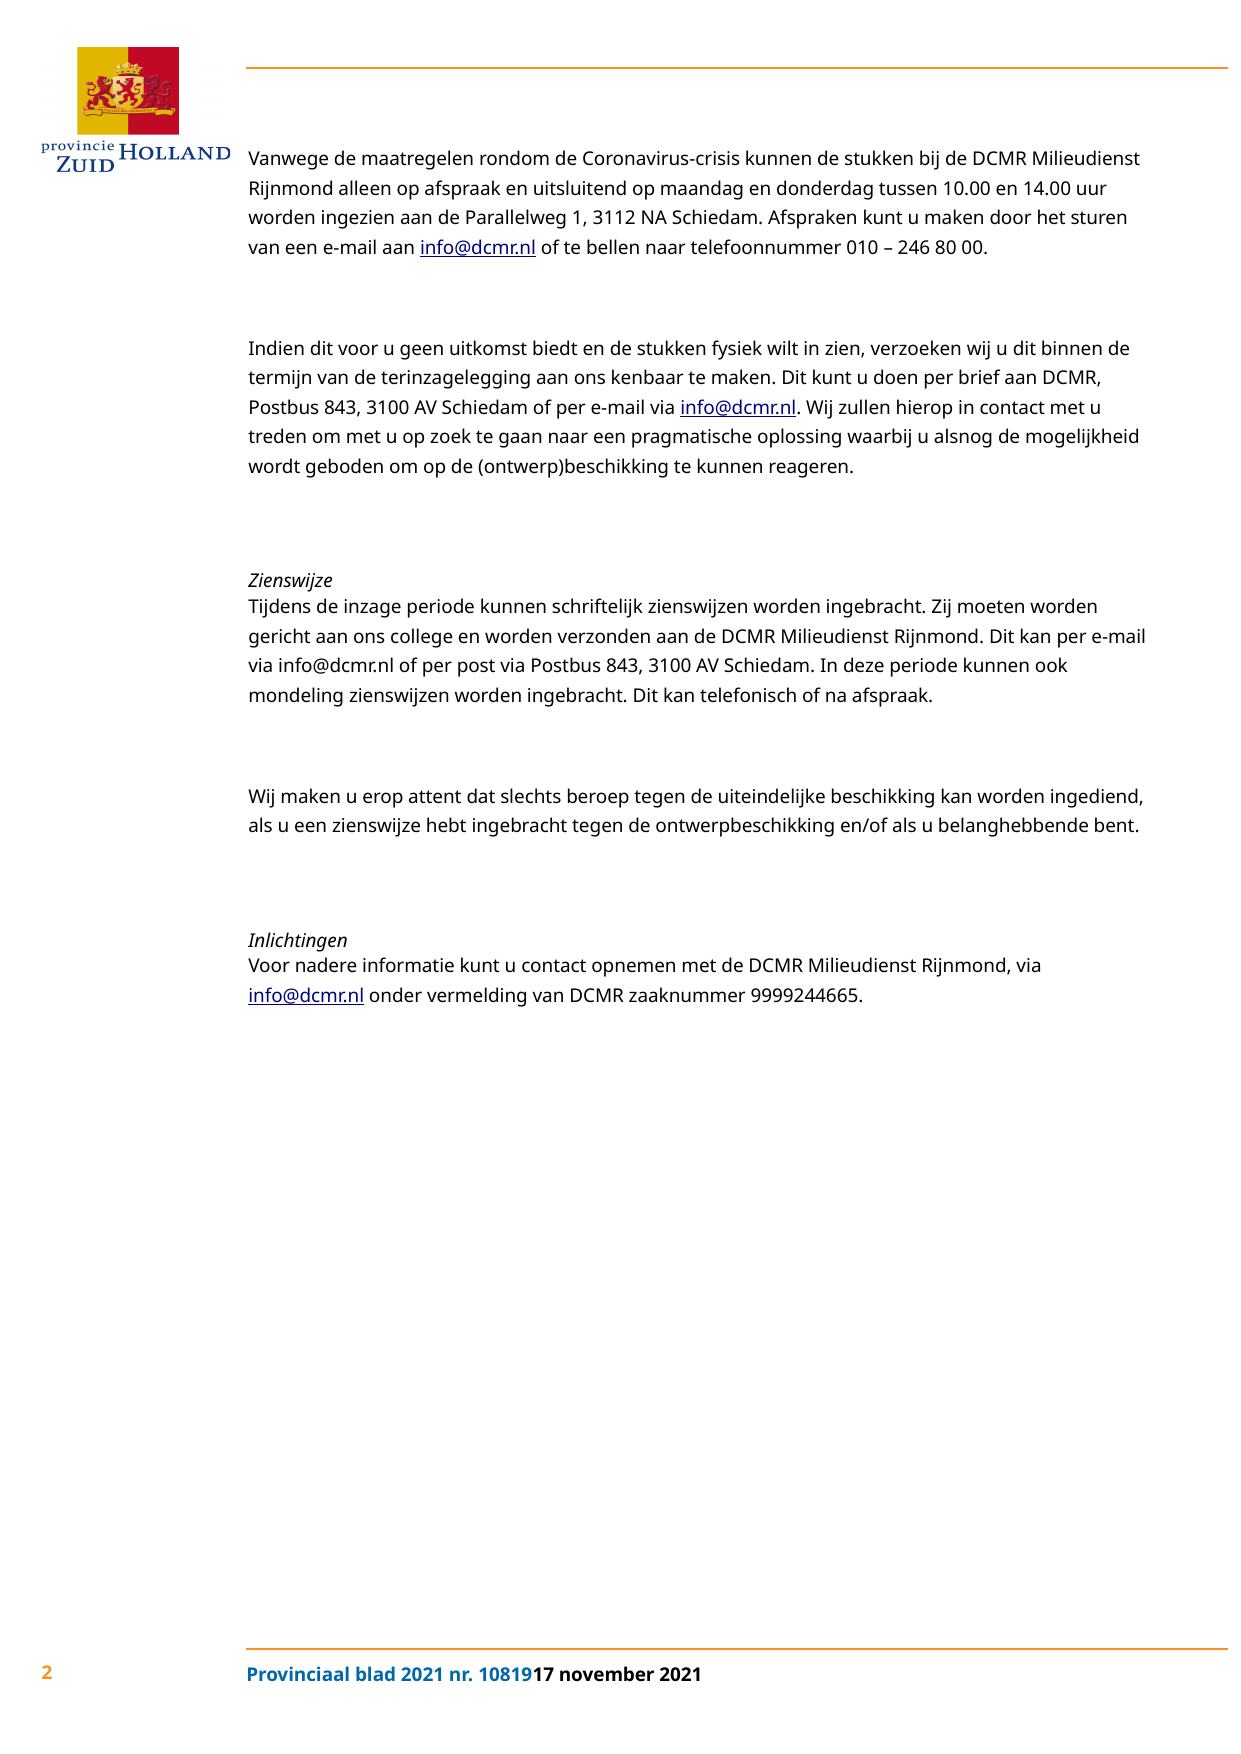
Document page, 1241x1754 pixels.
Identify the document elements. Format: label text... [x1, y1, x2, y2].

text Zienswijze [248, 567, 1152, 593]
text Indien dit voor u geen uitkomst biedt en de stukken fysiek wilt in zien, verzoeken wij u dit binnen de termijn van de terinzagelegging aan ons kenbaar te maken. Dit kunt u doen per brief aan DCMR, Postbus 843, 3100 AV Schiedam of per e-mail via info@dcmr.nl. Wij zullen hierop in contact met u treden om met u op zoek te gaan naar een pragmatische oplossing waarbij u alsnog de mogelijkheid wordt geboden om op de (ontwerp)beschikking te kunnen reageren. [248, 335, 1152, 479]
picture [41, 47, 231, 172]
text Wij maken u erop attent dat slechts beroep tegen de uiteindelijke beschikking kan worden ingediend, als u een zienswijze hebt ingebracht tegen de ontwerpbeschikking en/of als u belanghebbende bent. [248, 783, 1152, 838]
text Tijdens de inzage periode kunnen schriftelijk zienswijzen worden ingebracht. Zij moeten worden gericht aan ons college en worden verzonden aan de DCMR Milieudienst Rijnmond. Dit kan per e-mail via info@dcmr.nl of per post via Postbus 843, 3100 AV Schiedam. In deze periode kunnen ook mondeling zienswijzen worden ingebracht. Dit kan telefonisch of na afspraak. [248, 593, 1152, 708]
text Voor nadere informatie kunt u contact opnemen met de DCMR Milieudienst Rijnmond, via info@dcmr.nl onder vermelding van DCMR zaaknummer 9999244665. [248, 952, 1152, 1008]
text Vanwege de maatregelen rondom de Coronavirus-crisis kunnen de stukken bij de DCMR Milieudienst Rijnmond alleen op afspraak en uitsluitend op maandag en donderdag tussen 10.00 en 14.00 uur worden ingezien aan de Parallelweg 1, 3112 NA Schiedam. Afspraken kunt u maken door het sturen van een e-mail aan info@dcmr.nl of te bellen naar telefoonnummer 010 – 246 80 00. [248, 145, 1152, 260]
text Inlichtingen [248, 927, 1152, 952]
